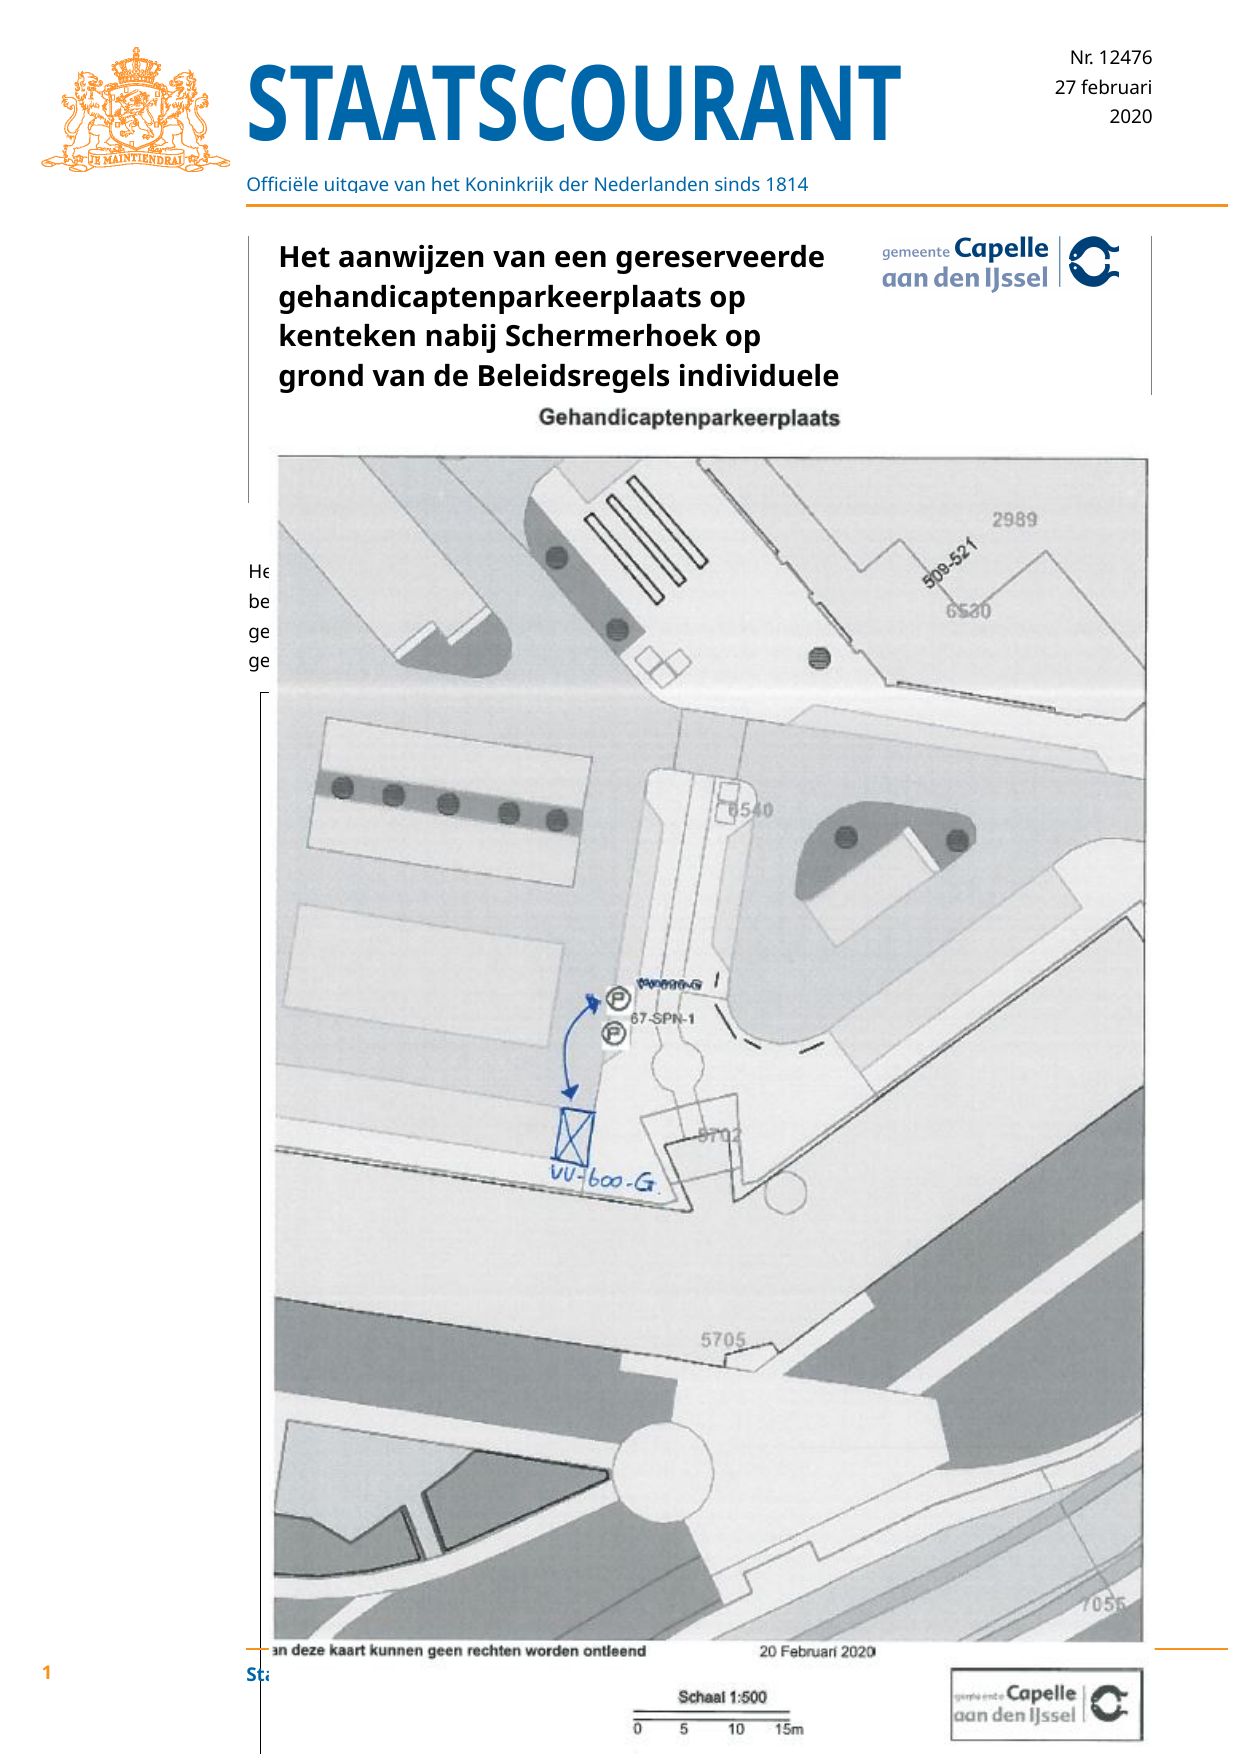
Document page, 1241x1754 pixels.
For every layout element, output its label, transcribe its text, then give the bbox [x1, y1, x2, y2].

picture [882, 236, 1119, 293]
table_header Het aanwijzen van een gereserveerde gehandicaptenparkeerplaats op kenteken nabij Schermerhoek op grond van de Beleidsregels individuele gehandicaptenparkeerplaats Capelle aan den IJssel 2014 [249, 236, 850, 503]
table_header [850, 236, 1151, 395]
picture [41, 47, 231, 172]
picture [268, 395, 1155, 1754]
